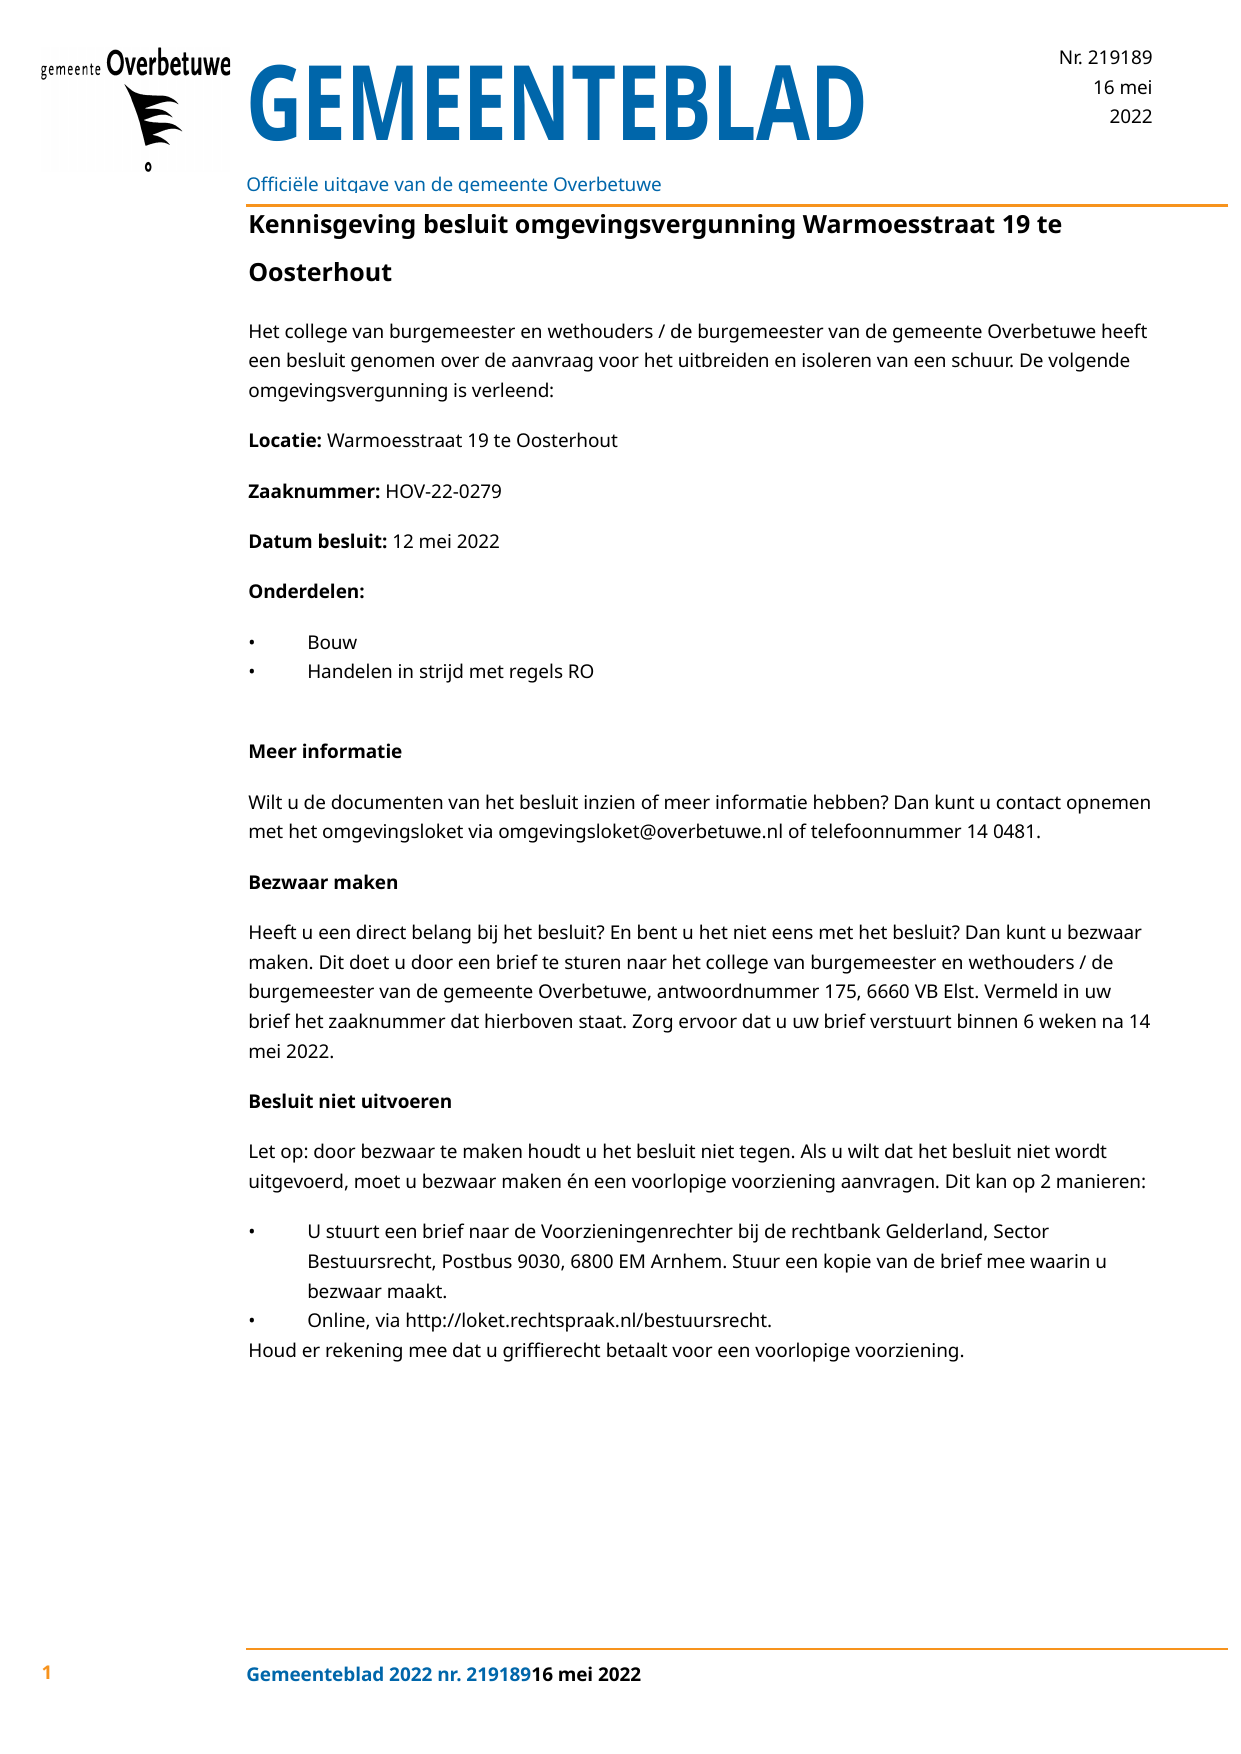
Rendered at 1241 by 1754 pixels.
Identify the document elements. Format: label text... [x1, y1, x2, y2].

text Zaaknummer: HOV-22-0279 [248, 478, 1152, 504]
text Meer informatie [248, 739, 1152, 764]
text Let op: door bezwaar te maken houdt u het besluit niet tegen. Als u wilt dat het besluit niet wordt uitgevoerd, moet u bezwaar maken én een voorlopige voorziening aanvragen. Dit kan op 2 manieren: [248, 1139, 1152, 1194]
text Het college van burgemeester en wethouders / de burgemeester van de gemeente Overbetuwe heeft een besluit genomen over de aanvraag voor het uitbreiden en isoleren van een schuur. De volgende omgevingsvergunning is verleend: [248, 318, 1152, 403]
picture [41, 47, 231, 172]
text Onderdelen: [248, 579, 1152, 604]
list U stuurt een brief naar de Voorzieningenrechter bij de rechtbank Gelderland, Sector Bestuursrecht, Postbus 9030, 6800 EM Arnhem. Stuur een kopie van de brief mee waarin u bezwaar maakt. [248, 1219, 1152, 1304]
list Bouw [248, 629, 1152, 655]
text Locatie: Warmoesstraat 19 te Oosterhout [248, 427, 1152, 453]
text Datum besluit: 12 mei 2022 [248, 528, 1152, 554]
text Heeft u een direct belang bij het besluit? En bent u het niet eens met het besluit? Dan kunt u bezwaar maken. Dit doet u door een brief te sturen naar het college van burgemeester en wethouders / de burgemeester van de gemeente Overbetuwe, antwoordnummer 175, 6660 VB Elst. Vermeld in uw brief het zaaknummer dat hierboven staat. Zorg ervoor dat u uw brief verstuurt binnen 6 weken na 14 mei 2022. [248, 919, 1152, 1064]
list Online, via http://loket.rechtspraak.nl/bestuursrecht. [248, 1307, 1152, 1333]
text Houd er rekening mee dat u griffierecht betaalt voor een voorlopige voorziening. [248, 1337, 1152, 1363]
text Kennisgeving besluit omgevingsvergunning Warmoesstraat 19 te Oosterhout [248, 207, 1152, 288]
list Handelen in strijd met regels RO [248, 659, 1152, 684]
text Bezwaar maken [248, 869, 1152, 895]
text Besluit niet uitvoeren [248, 1088, 1152, 1114]
text Wilt u de documenten van het besluit inzien of meer informatie hebben? Dan kunt u contact opnemen met het omgevingsloket via omgevingsloket@overbetuwe.nl of telefoonnummer 14 0481. [248, 789, 1152, 844]
